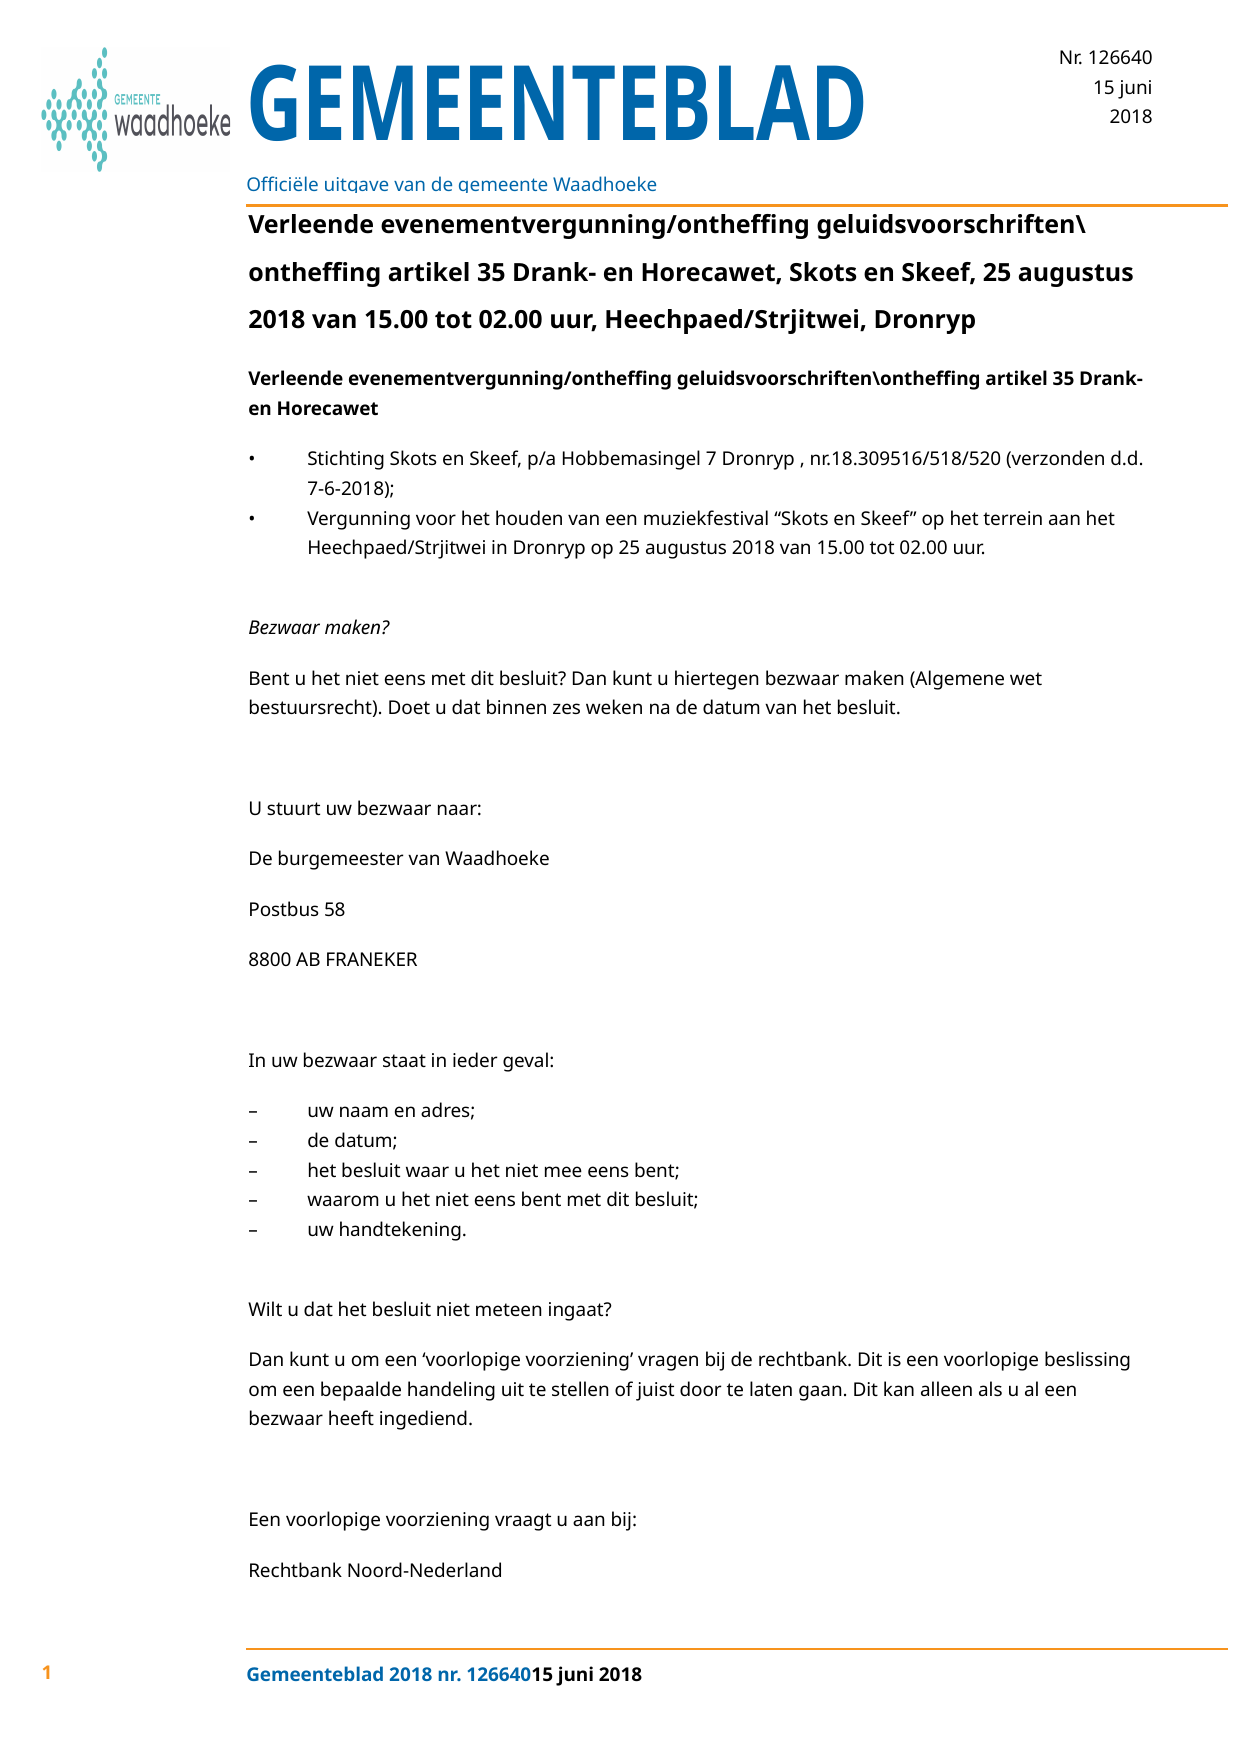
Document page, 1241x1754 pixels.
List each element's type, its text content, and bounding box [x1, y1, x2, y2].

text De burgemeester van Waadhoeke [248, 846, 1152, 871]
text Rechtbank Noord-Nederland [248, 1557, 1152, 1582]
text Een voorlopige voorziening vraagt u aan bij: [248, 1506, 1152, 1532]
text Postbus 58 [248, 896, 1152, 922]
text U stuurt uw bezwaar naar: [248, 795, 1152, 821]
text In uw bezwaar staat in ieder geval: [248, 1047, 1152, 1073]
list Vergunning voor het houden van een muziekfestival “Skots en Skeef” op het terrein aan het Heechpaed/Strjitwei in Dronryp op 25 augustus 2018 van 15.00 tot 02.00 uur. [248, 505, 1152, 560]
list Stichting Skots en Skeef, p/a Hobbemasingel 7 Dronryp , nr.18.309516/518/520 (verzonden d.d. 7-6-2018); [248, 446, 1152, 501]
text Wilt u dat het besluit niet meteen ingaat? [248, 1296, 1152, 1322]
text Verleende evenementvergunning/ontheffing geluidsvoorschriften\ontheffing artikel 35 Drank- en Horecawet [248, 366, 1152, 421]
list de datum; [248, 1127, 1152, 1153]
text Bent u het niet eens met dit besluit? Dan kunt u hiertegen bezwaar maken (Algemene wet bestuursrecht). Doet u dat binnen zes weken na de datum van het besluit. [248, 665, 1152, 720]
text Verleende evenementvergunning/ontheffing geluidsvoorschriften\ontheffing artikel 35 Drank- en Horecawet, Skots en Skeef, 25 augustus 2018 van 15.00 tot 02.00 uur, Heechpaed/Strjitwei, Dronryp [248, 207, 1152, 336]
list uw naam en adres; [248, 1098, 1152, 1123]
list het besluit waar u het niet mee eens bent; [248, 1157, 1152, 1182]
text Bezwaar maken? [248, 614, 1152, 640]
text 8800 AB FRANEKER [248, 946, 1152, 972]
picture [41, 47, 231, 172]
list waarom u het niet eens bent met dit besluit; [248, 1186, 1152, 1212]
list uw handtekening. [248, 1216, 1152, 1242]
text Dan kunt u om een ‘voorlopige voorziening’ vragen bij de rechtbank. Dit is een voorlopige beslissing om een bepaalde handeling uit te stellen of juist door te laten gaan. Dit kan alleen als u al een bezwaar heeft ingediend. [248, 1346, 1152, 1431]
